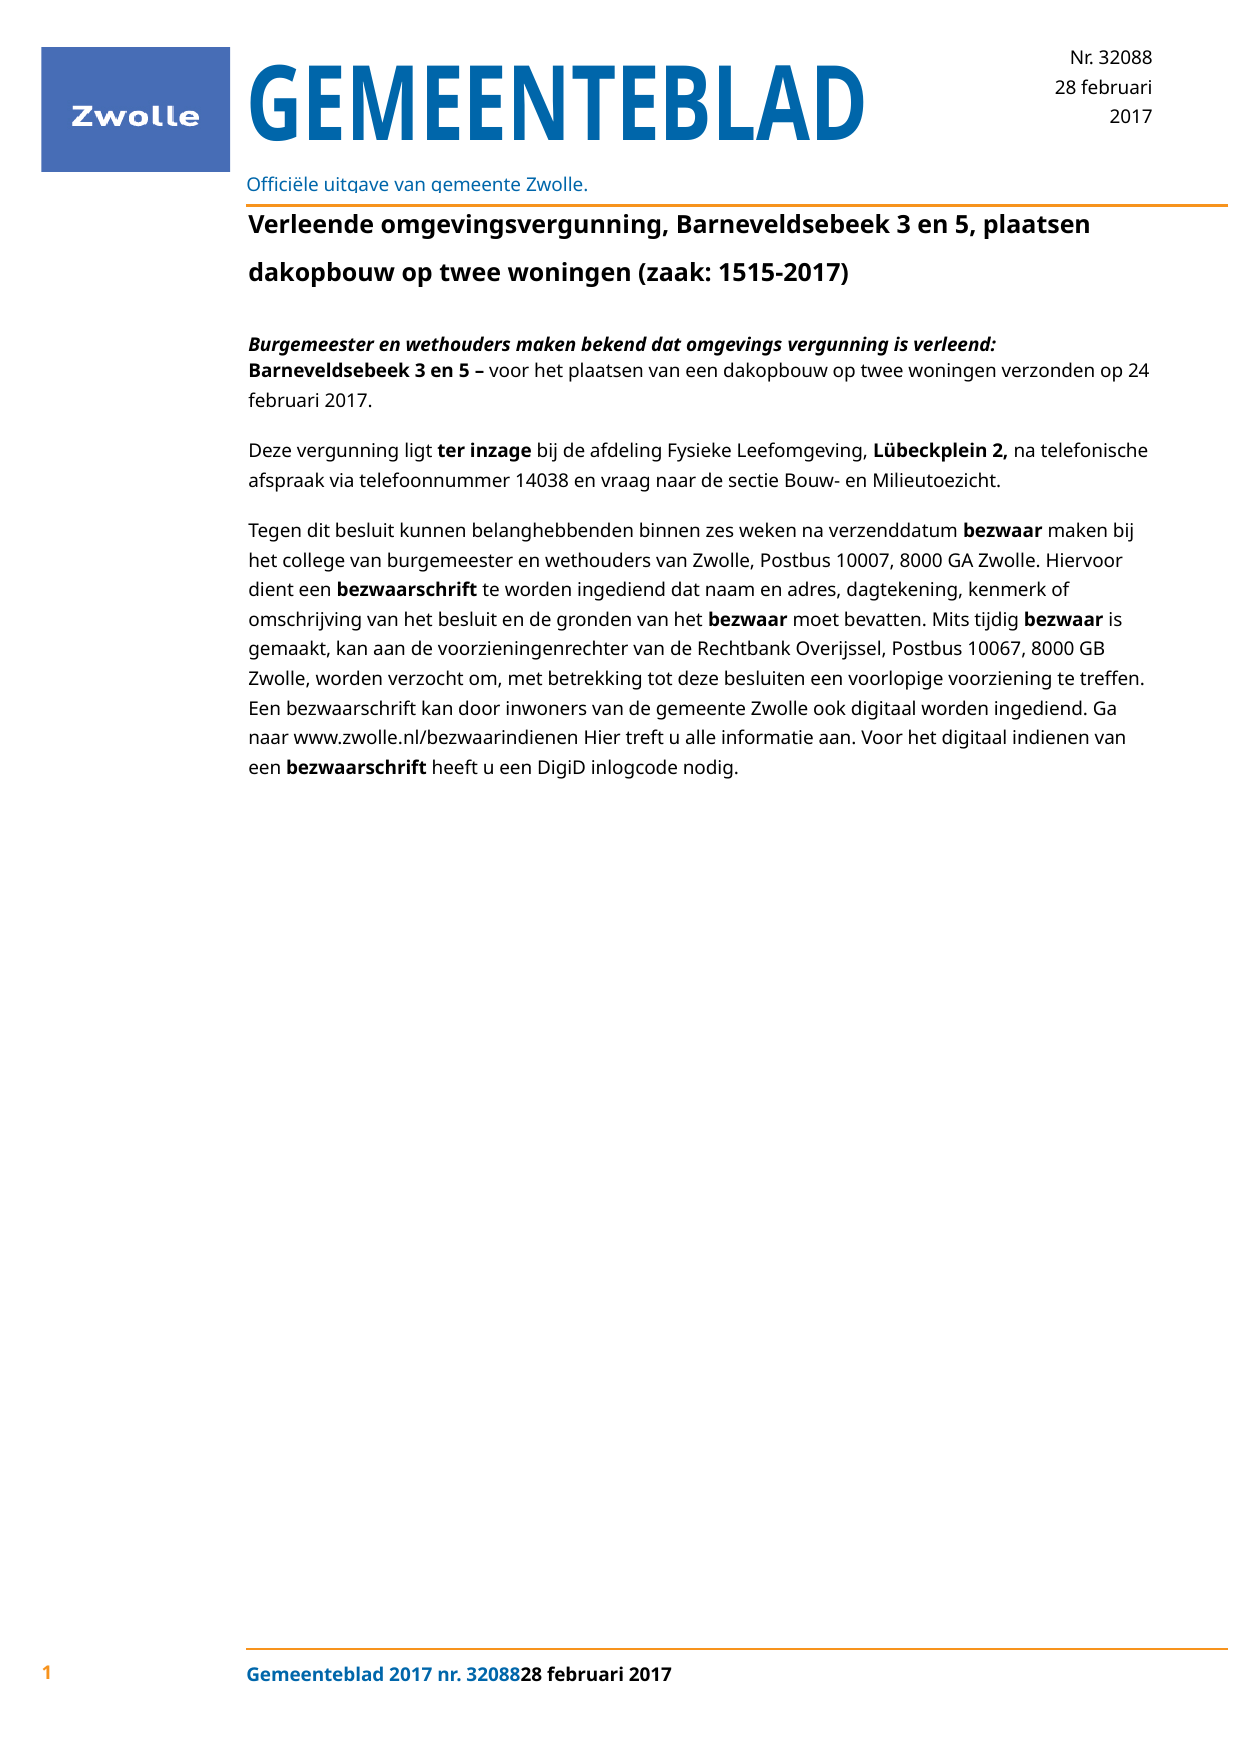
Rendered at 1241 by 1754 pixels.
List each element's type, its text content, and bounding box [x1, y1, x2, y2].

text Burgemeester en wethouders maken bekend dat omgevings vergunning is verleend: [248, 331, 1152, 357]
text Deze vergunning ligt ter inzage bij de afdeling Fysieke Leefomgeving, Lübeckplein 2, na telefonische afspraak via telefoonnummer 14038 en vraag naar de sectie Bouw- en Milieutoezicht. [248, 437, 1152, 492]
text Barneveldsebeek 3 en 5 – voor het plaatsen van een dakopbouw op twee woningen verzonden op 24 februari 2017. [248, 357, 1152, 412]
text Verleende omgevingsvergunning, Barneveldsebeek 3 en 5, plaatsen dakopbouw op twee woningen (zaak: 1515-2017) [248, 207, 1152, 288]
picture [41, 47, 231, 172]
text Tegen dit besluit kunnen belanghebbenden binnen zes weken na verzenddatum bezwaar maken bij het college van burgemeester en wethouders van Zwolle, Postbus 10007, 8000 GA Zwolle. Hiervoor dient een bezwaarschrift te worden ingediend dat naam en adres, dagtekening, kenmerk of omschrijving van het besluit en de gronden van het bezwaar moet bevatten. Mits tijdig bezwaar is gemaakt, kan aan de voorzieningenrechter van de Rechtbank Overijssel, Postbus 10067, 8000 GB Zwolle, worden verzocht om, met betrekking tot deze besluiten een voorlopige voorziening te treffen. Een bezwaarschrift kan door inwoners van de gemeente Zwolle ook digitaal worden ingediend. Ga naar www.zwolle.nl/bezwaarindienen Hier treft u alle informatie aan. Voor het digitaal indienen van een bezwaarschrift heeft u een DigiD inlogcode nodig. [248, 517, 1152, 779]
